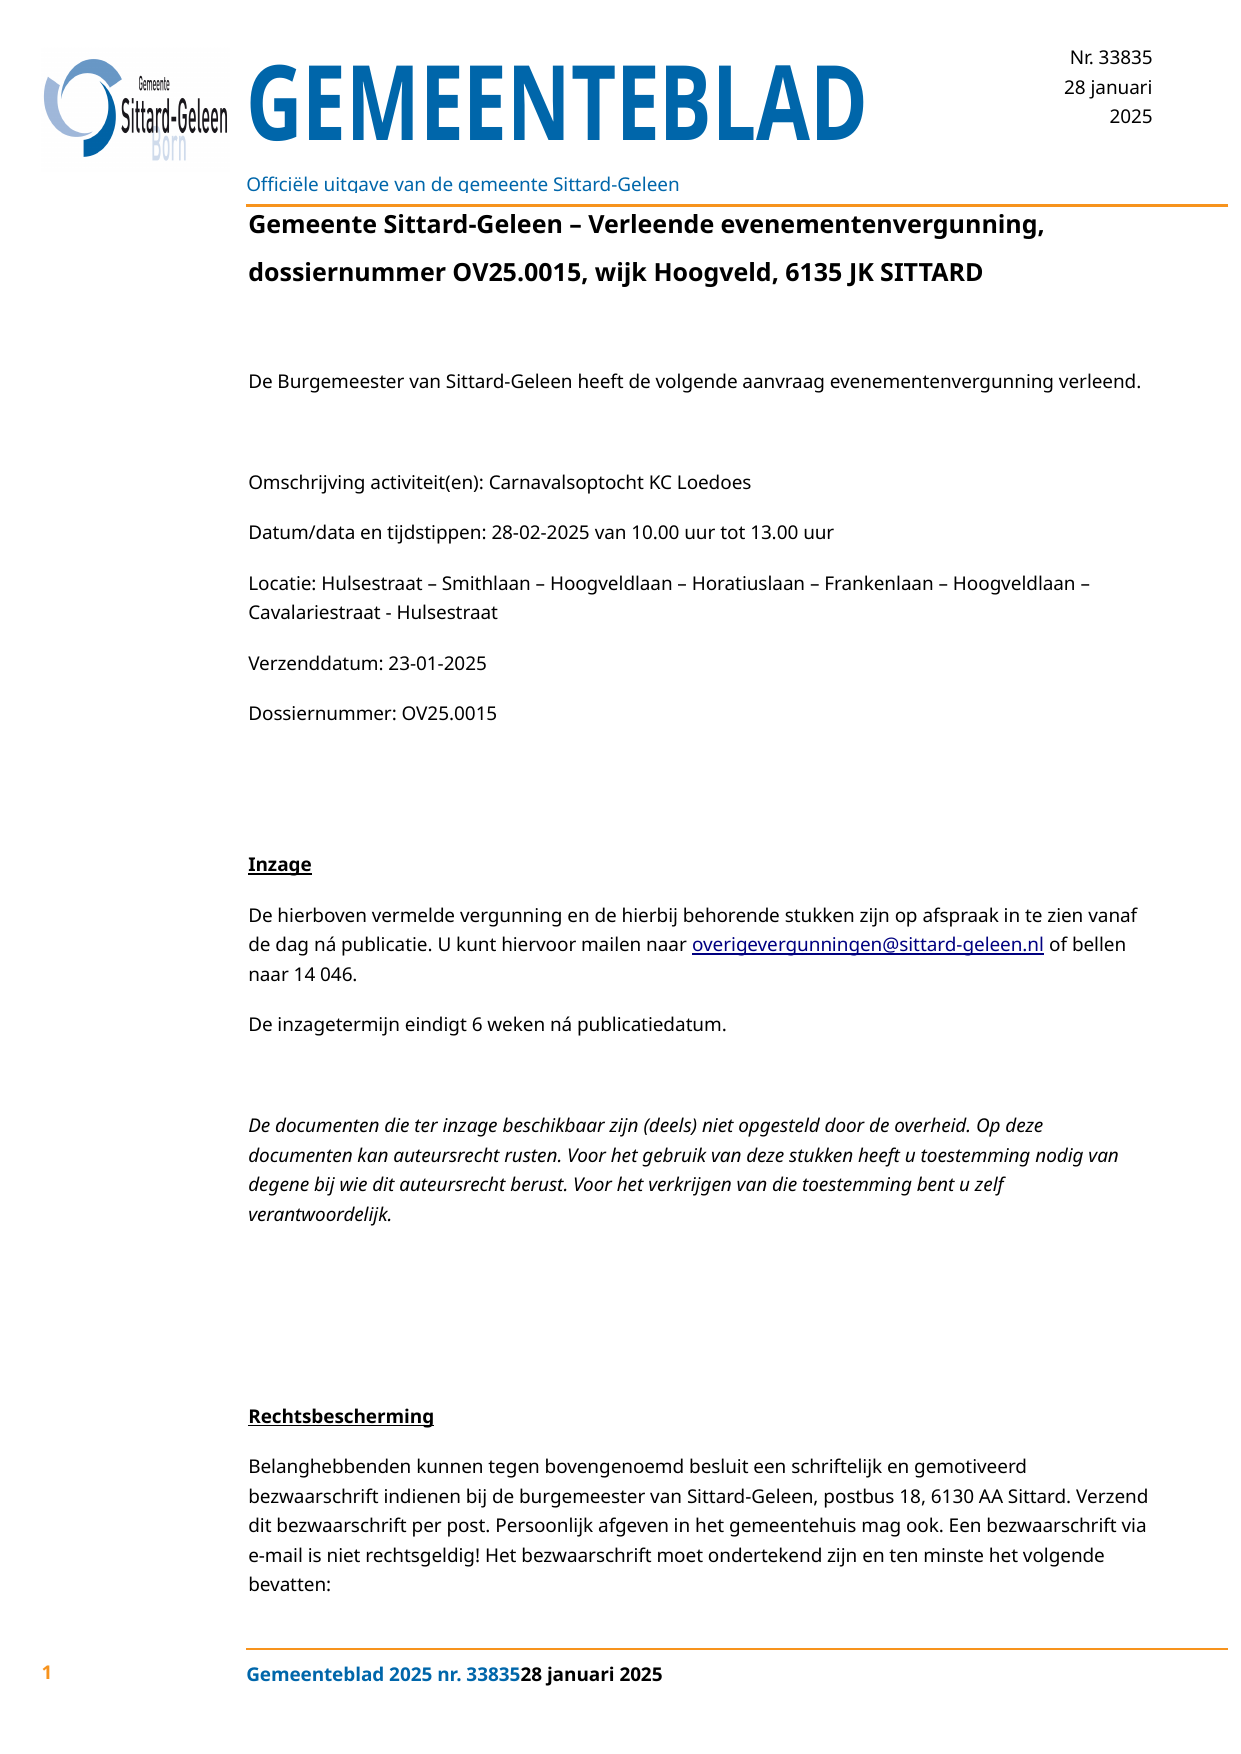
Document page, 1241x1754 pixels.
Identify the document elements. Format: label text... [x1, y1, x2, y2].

text Datum/data en tijdstippen: 28-02-2025 van 10.00 uur tot 13.00 uur [248, 519, 1152, 545]
text De documenten die ter inzage beschikbaar zijn (deels) niet opgesteld door de overheid. Op deze documenten kan auteursrecht rusten. Voor het gebruik van deze stukken heeft u toestemming nodig van degene bij wie dit auteursrecht berust. Voor het verkrijgen van die toestemming bent u zelf verantwoordelijk. [248, 1112, 1152, 1227]
text Verzenddatum: 23-01-2025 [248, 650, 1152, 676]
text Rechtsbescherming [248, 1403, 1152, 1429]
text De hierboven vermelde vergunning en de hierbij behorende stukken zijn op afspraak in te zien vanaf de dag ná publicatie. U kunt hiervoor mailen naar overigevergunningen@sittard-geleen.nl of bellen naar 14 046. [248, 902, 1152, 987]
picture [41, 47, 231, 172]
text Gemeente Sittard-Geleen – Verleende evenementenvergunning, dossiernummer OV25.0015, wijk Hoogveld, 6135 JK SITTARD [248, 207, 1152, 288]
text Inzage [248, 852, 1152, 877]
text De Burgemeester van Sittard-Geleen heeft de volgende aanvraag evenementenvergunning verleend. [248, 368, 1152, 394]
text Omschrijving activiteit(en): Carnavalsoptocht KC Loedoes [248, 469, 1152, 495]
text Dossiernummer: OV25.0015 [248, 700, 1152, 726]
text Locatie: Hulsestraat – Smithlaan – Hoogveldlaan – Horatiuslaan – Frankenlaan – Hoogveldlaan – Cavalariestraat - Hulsestraat [248, 570, 1152, 625]
text Belanghebbenden kunnen tegen bovengenoemd besluit een schriftelijk en gemotiveerd bezwaarschrift indienen bij de burgemeester van Sittard-Geleen, postbus 18, 6130 AA Sittard. Verzend dit bezwaarschrift per post. Persoonlijk afgeven in het gemeentehuis mag ook. Een bezwaarschrift via e-mail is niet rechtsgeldig! Het bezwaarschrift moet ondertekend zijn en ten minste het volgende bevatten: [248, 1453, 1152, 1597]
text De inzagetermijn eindigt 6 weken ná publicatiedatum. [248, 1012, 1152, 1037]
